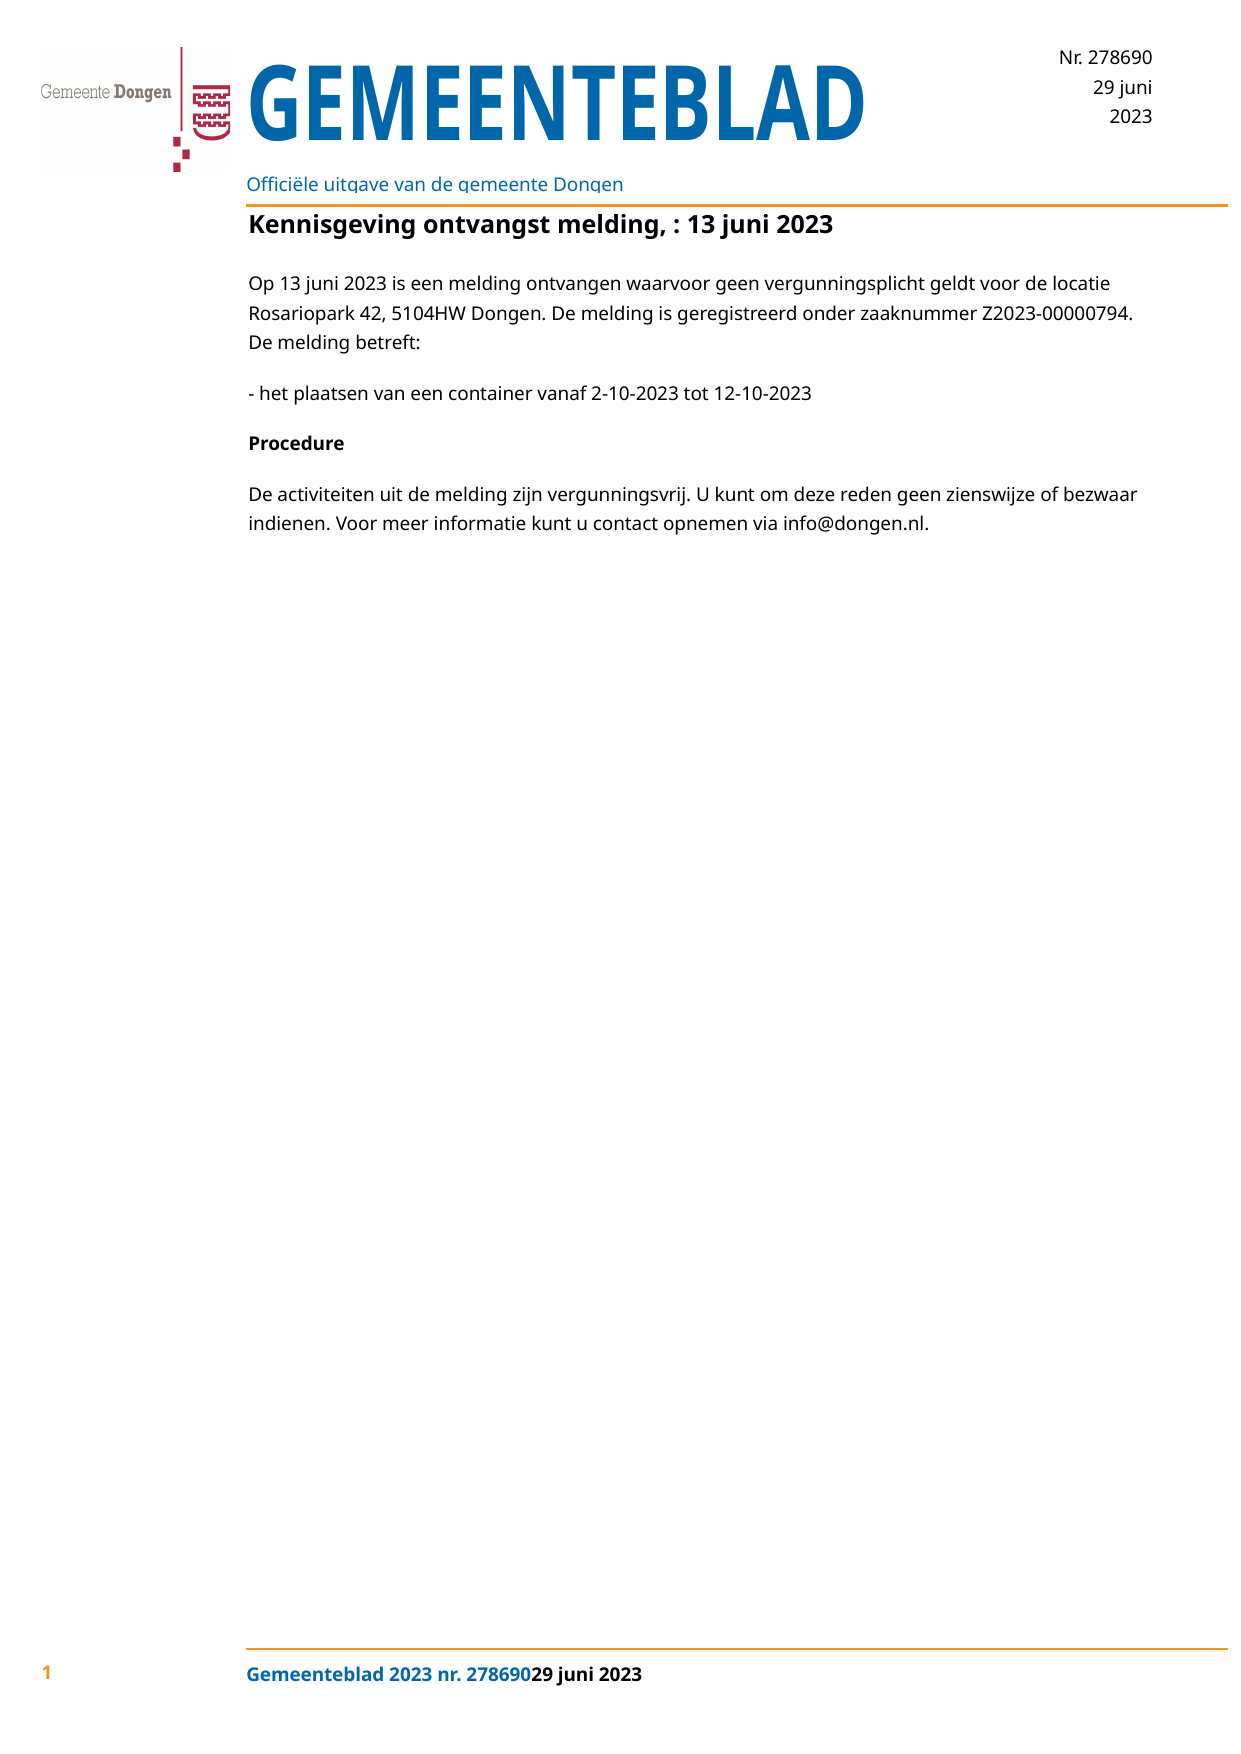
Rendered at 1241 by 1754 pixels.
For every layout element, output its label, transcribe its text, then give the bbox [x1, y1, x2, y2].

text De activiteiten uit de melding zijn vergunningsvrij. U kunt om deze reden geen zienswijze of bezwaar indienen. Voor meer informatie kunt u contact opnemen via info@dongen.nl. [248, 481, 1152, 536]
text - het plaatsen van een container vanaf 2-10-2023 tot 12-10-2023 [248, 380, 1152, 406]
picture [41, 47, 231, 172]
text Kennisgeving ontvangst melding, : 13 juni 2023 [248, 207, 1152, 241]
text Procedure [248, 430, 1152, 456]
text Op 13 juni 2023 is een melding ontvangen waarvoor geen vergunningsplicht geldt voor de locatie Rosariopark 42, 5104HW Dongen. De melding is geregistreerd onder zaaknummer Z2023-00000794. De melding betreft: [248, 270, 1152, 355]
